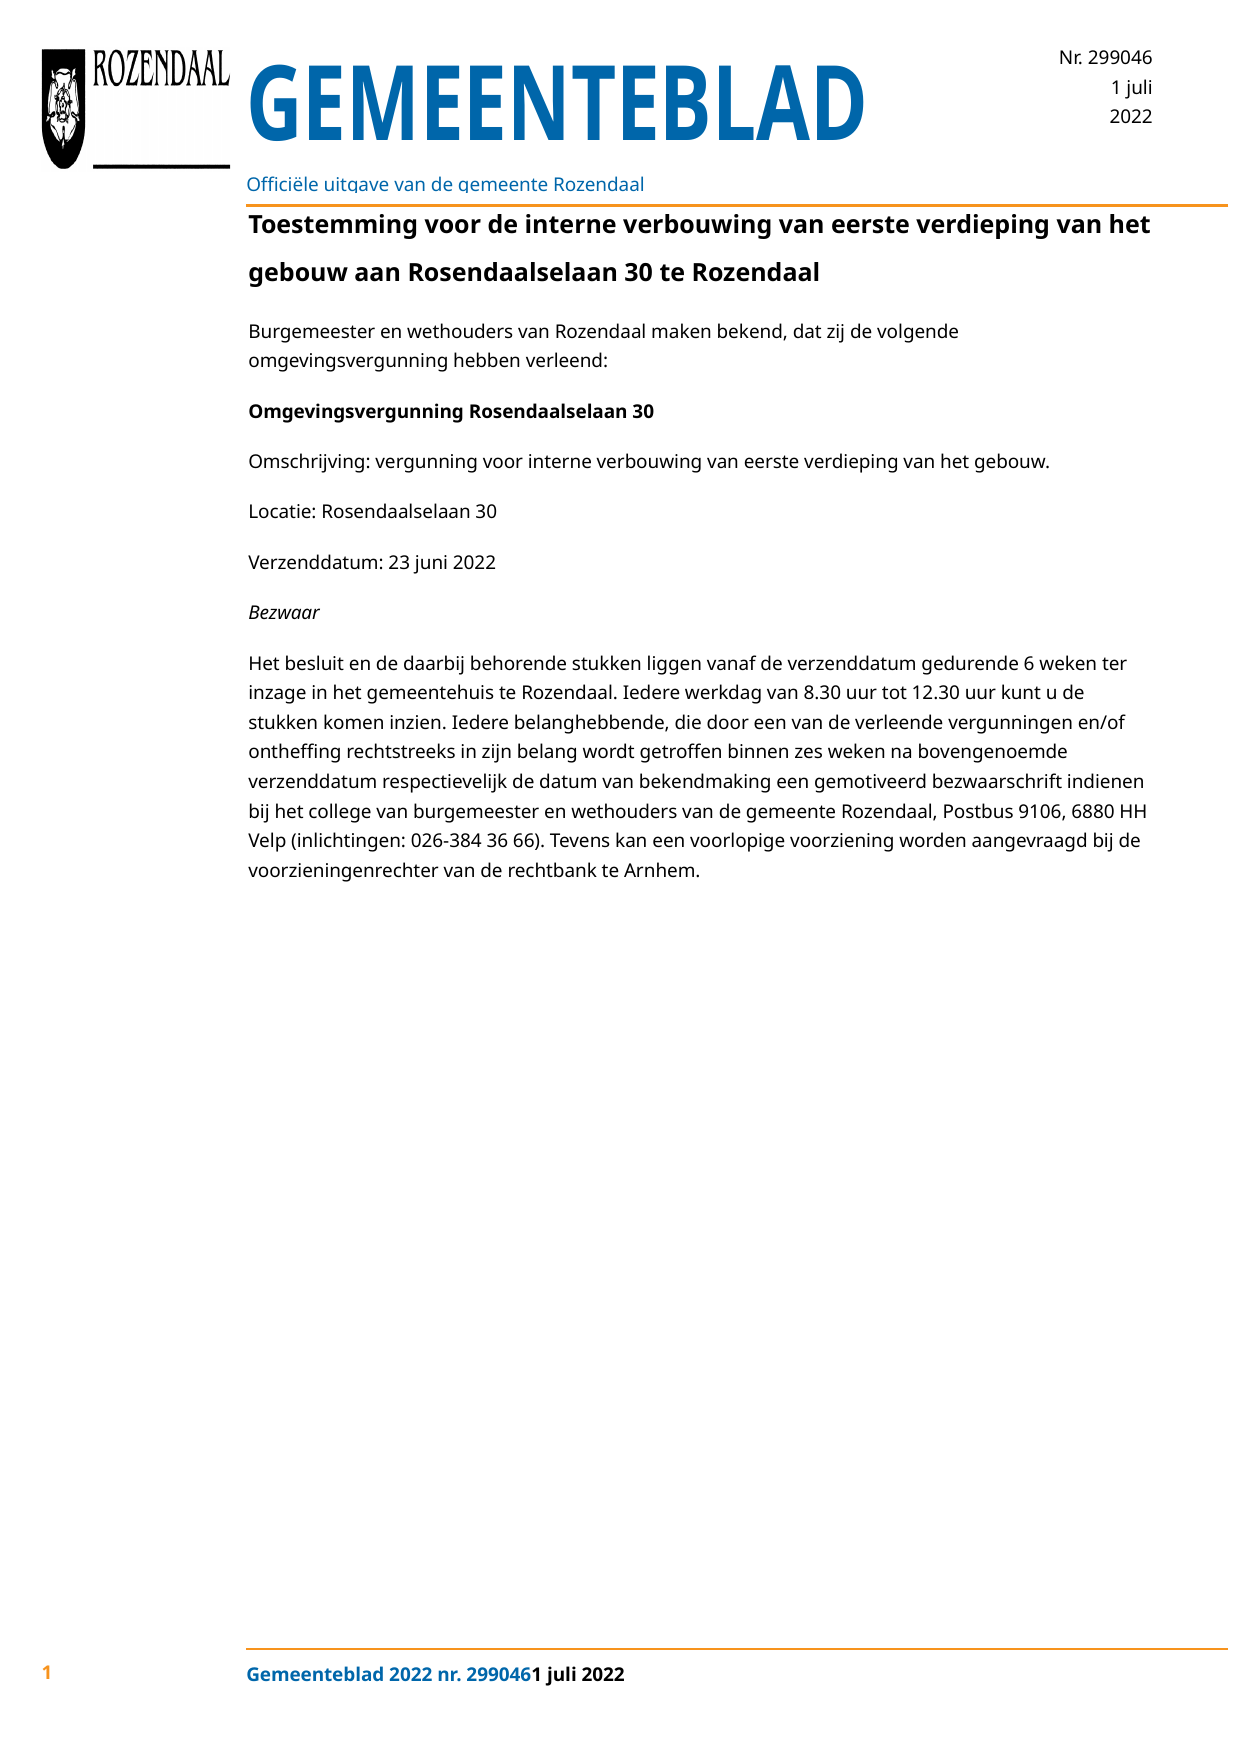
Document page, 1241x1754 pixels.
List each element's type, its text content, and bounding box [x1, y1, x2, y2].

picture [41, 47, 231, 172]
text Locatie: Rosendaalselaan 30 [248, 499, 1152, 524]
text Bezwaar [248, 599, 1152, 625]
text Burgemeester en wethouders van Rozendaal maken bekend, dat zij de volgende omgevingsvergunning hebben verleend: [248, 318, 1152, 373]
text Omgevingsvergunning Rosendaalselaan 30 [248, 398, 1152, 424]
text Het besluit en de daarbij behorende stukken liggen vanaf de verzenddatum gedurende 6 weken ter inzage in het gemeentehuis te Rozendaal. Iedere werkdag van 8.30 uur tot 12.30 uur kunt u de stukken komen inzien. Iedere belanghebbende, die door een van de verleende vergunningen en/of ontheffing rechtstreeks in zijn belang wordt getroffen binnen zes weken na bovengenoemde verzenddatum respectievelijk de datum van bekendmaking een gemotiveerd bezwaarschrift indienen bij het college van burgemeester en wethouders van de gemeente Rozendaal, Postbus 9106, 6880 HH Velp (inlichtingen: 026-384 36 66). Tevens kan een voorlopige voorziening worden aangevraagd bij de voorzieningenrechter van de rechtbank te Arnhem. [248, 650, 1152, 883]
text Verzenddatum: 23 juni 2022 [248, 549, 1152, 575]
text Omschrijving: vergunning voor interne verbouwing van eerste verdieping van het gebouw. [248, 448, 1152, 474]
text Toestemming voor de interne verbouwing van eerste verdieping van het gebouw aan Rosendaalselaan 30 te Rozendaal [248, 207, 1152, 288]
